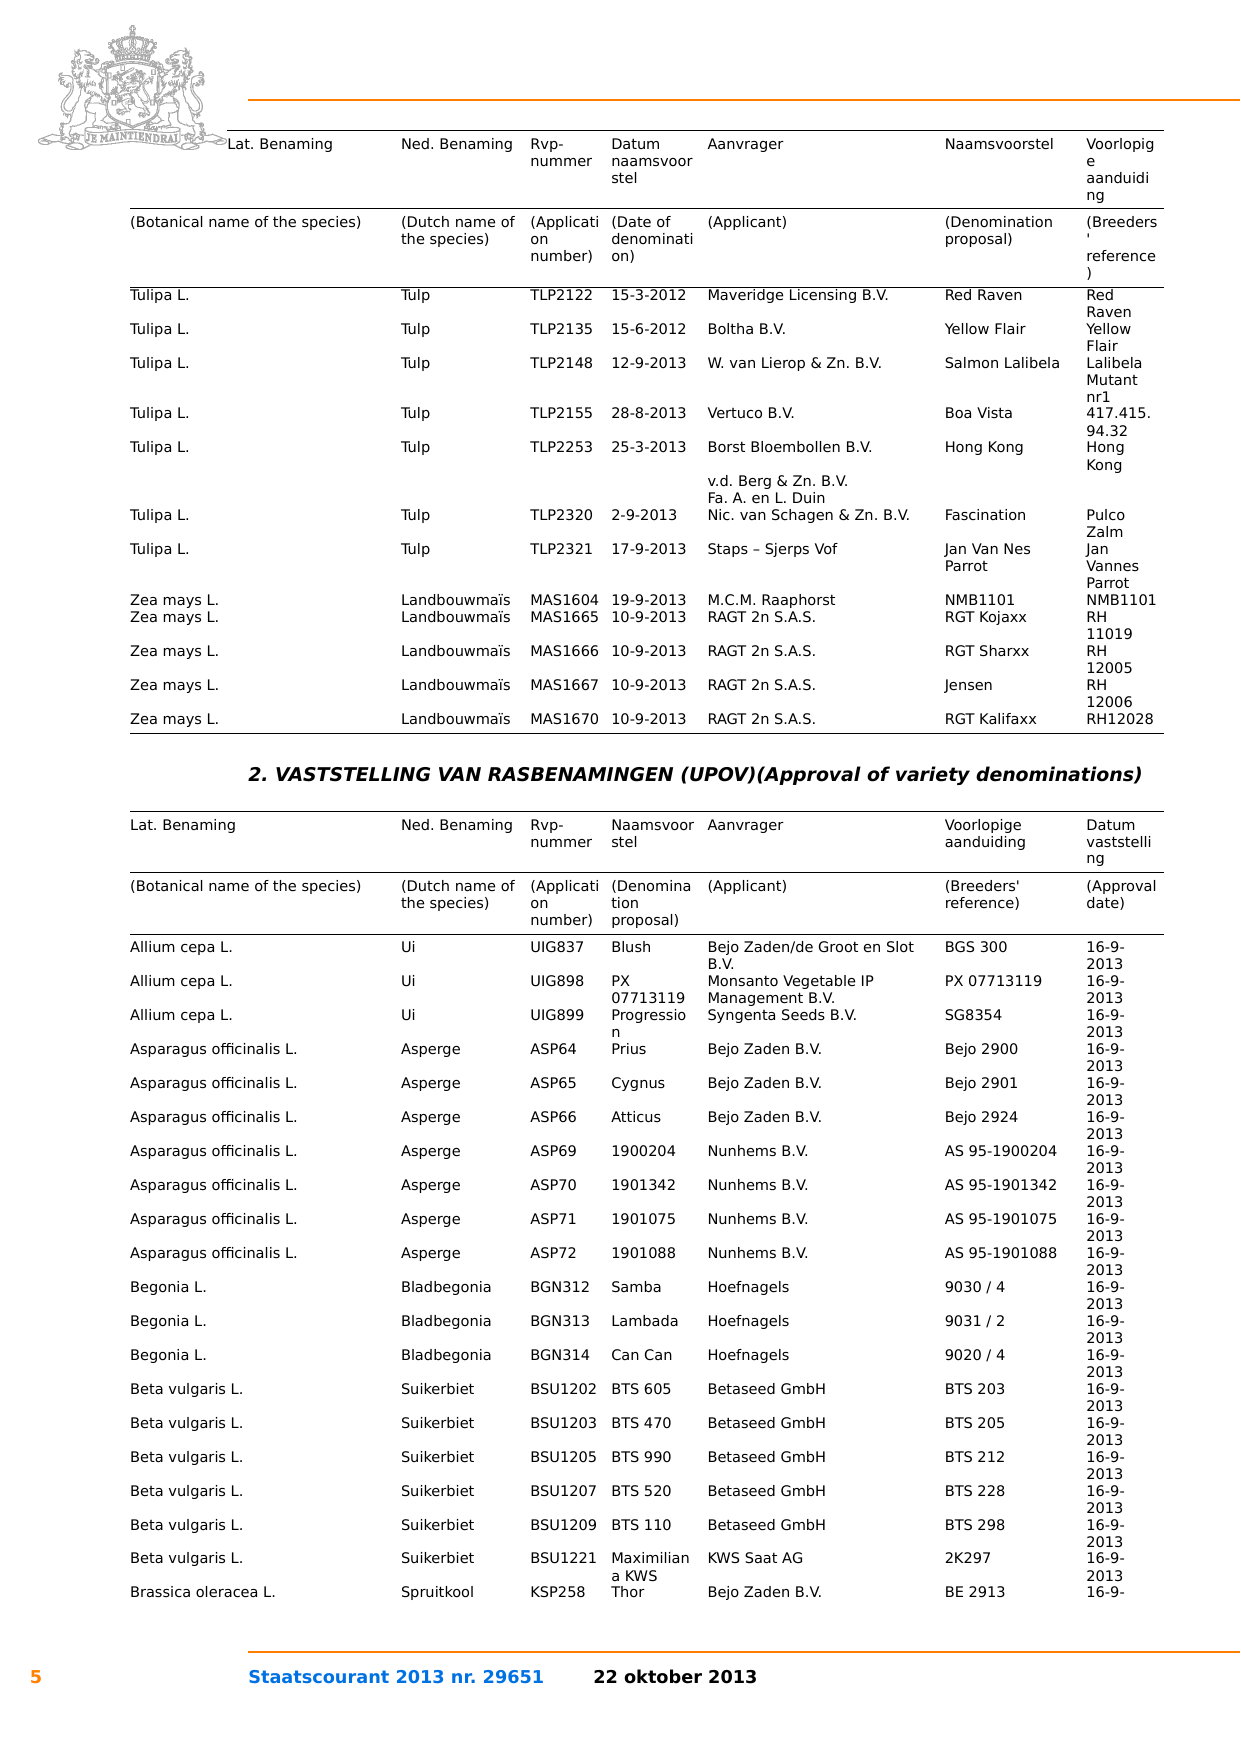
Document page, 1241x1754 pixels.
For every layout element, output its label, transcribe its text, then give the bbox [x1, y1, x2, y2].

table_cell BTS 470 [605, 1415, 701, 1448]
table_cell Beta vulgaris L. [130, 1516, 395, 1550]
table_cell Asperge [395, 1075, 524, 1109]
table_cell 25-3-2013 [605, 439, 701, 473]
table_cell TLP2321 [524, 541, 605, 592]
table_header Aanvrager [701, 131, 938, 208]
table_cell Betaseed GmbH [701, 1483, 938, 1516]
table_cell Red Raven [1080, 288, 1163, 321]
table_cell BSU1202 [524, 1381, 605, 1414]
table_cell Allium cepa L. [130, 935, 395, 973]
table_cell BGS 300 [939, 935, 1080, 973]
table_cell 1900204 [605, 1143, 701, 1177]
table_cell (Denomination proposal) [605, 873, 701, 933]
table_cell 16-9-2013 [1080, 1347, 1163, 1381]
table_cell BGN313 [524, 1313, 605, 1347]
table_cell BTS 110 [605, 1516, 701, 1550]
table_cell Asparagus officinalis L. [130, 1075, 395, 1109]
table_cell RGT Kalifaxx [939, 711, 1080, 733]
table_cell 16-9-2013 [1080, 935, 1163, 973]
table_cell Lalibela Mutant nr1 [1080, 355, 1163, 405]
table_cell (Denomination proposal) [939, 209, 1080, 287]
table_cell Hong Kong [1080, 439, 1163, 473]
table_cell Nic. van Schagen & Zn. B.V. [701, 507, 938, 541]
table_cell Beta vulgaris L. [130, 1381, 395, 1414]
table_cell Bejo Zaden B.V. [701, 1584, 938, 1601]
table_cell Betaseed GmbH [701, 1449, 938, 1482]
table_cell TLP2155 [524, 405, 605, 439]
table_cell [130, 473, 395, 490]
table_cell BSU1205 [524, 1449, 605, 1482]
table_cell Nunhems B.V. [701, 1177, 938, 1211]
table_cell Tulp [395, 405, 524, 439]
table_header Ned. Benaming [395, 812, 524, 872]
table_cell UIG837 [524, 935, 605, 973]
table_cell ASP71 [524, 1211, 605, 1245]
table_cell Landbouwmaïs [395, 592, 524, 609]
table_cell (Approval date) [1080, 873, 1163, 933]
table_cell ASP65 [524, 1075, 605, 1109]
table_cell Asperge [395, 1143, 524, 1177]
table_cell Asparagus officinalis L. [130, 1177, 395, 1211]
table_cell 10-9-2013 [605, 711, 701, 733]
table_cell 10-9-2013 [605, 609, 701, 643]
table_cell ASP66 [524, 1109, 605, 1143]
table_cell Fa. A. en L. Duin [701, 490, 938, 507]
table_cell NMB1101 [1080, 592, 1163, 609]
table_cell AS 95-1901342 [939, 1177, 1080, 1211]
table_cell [130, 490, 395, 507]
table_cell Begonia L. [130, 1279, 395, 1313]
table_cell UIG899 [524, 1007, 605, 1041]
table_cell Landbouwmaïs [395, 711, 524, 733]
table_cell MAS1667 [524, 677, 605, 711]
table_cell [939, 490, 1080, 507]
table_cell RAGT 2n S.A.S. [701, 643, 938, 677]
table_cell RH 12005 [1080, 643, 1163, 677]
table_cell [605, 473, 701, 490]
table_cell 15-3-2012 [605, 288, 701, 321]
table_cell BTS 605 [605, 1381, 701, 1414]
table_cell BTS 990 [605, 1449, 701, 1482]
table_cell MAS1666 [524, 643, 605, 677]
table_cell TLP2135 [524, 321, 605, 354]
table_cell Hoefnagels [701, 1313, 938, 1347]
table_cell TLP2253 [524, 439, 605, 473]
table_cell [605, 490, 701, 507]
table_cell Atticus [605, 1109, 701, 1143]
table_cell BTS 298 [939, 1516, 1080, 1550]
table_cell Boltha B.V. [701, 321, 938, 354]
table_cell 16-9-2013 [1080, 1516, 1163, 1550]
table_cell Vertuco B.V. [701, 405, 938, 439]
table_cell 19-9-2013 [605, 592, 701, 609]
table_cell Staps – Sjerps Vof [701, 541, 938, 592]
table_cell RAGT 2n S.A.S. [701, 609, 938, 643]
table_cell 16-9-2013 [1080, 1415, 1163, 1448]
table_cell Begonia L. [130, 1313, 395, 1347]
table_cell Spruitkool [395, 1584, 524, 1601]
table_cell Bejo Zaden B.V. [701, 1075, 938, 1109]
table_cell 16-9-2013 [1080, 1550, 1163, 1584]
table_cell (Application number) [524, 873, 605, 933]
table_cell Tulipa L. [130, 507, 395, 541]
table_header Lat. Benaming [130, 812, 395, 872]
table_cell W. van Lierop & Zn. B.V. [701, 355, 938, 405]
table_cell [1080, 490, 1163, 507]
table_cell Ui [395, 1007, 524, 1041]
table_cell Red Raven [939, 288, 1080, 321]
table_cell ASP70 [524, 1177, 605, 1211]
table_cell RGT Kojaxx [939, 609, 1080, 643]
table_cell NMB1101 [939, 592, 1080, 609]
table_cell RH12028 [1080, 711, 1163, 733]
table_cell 16-9- [1080, 1584, 1163, 1601]
table_cell 16-9-2013 [1080, 1381, 1163, 1414]
table_cell PX 07713119 [939, 973, 1080, 1007]
table_cell Betaseed GmbH [701, 1381, 938, 1414]
table_cell [524, 490, 605, 507]
table_header Ned. Benaming [395, 131, 524, 208]
table_cell 2K297 [939, 1550, 1080, 1584]
table_cell Tulp [395, 321, 524, 354]
table_cell Suikerbiet [395, 1483, 524, 1516]
table_cell [939, 473, 1080, 490]
table_cell 16-9-2013 [1080, 1313, 1163, 1347]
table_header Voorlopige aanduiding [939, 812, 1080, 872]
table_cell [395, 490, 524, 507]
table_cell BSU1221 [524, 1550, 605, 1584]
table_cell 16-9-2013 [1080, 1041, 1163, 1075]
table_header Datum vaststelling [1080, 812, 1163, 872]
table_cell BTS 205 [939, 1415, 1080, 1448]
table_cell [1080, 473, 1163, 490]
table_cell Jan Vannes Parrot [1080, 541, 1163, 592]
table_cell Yellow Flair [1080, 321, 1163, 354]
table_cell Asperge [395, 1245, 524, 1279]
table_cell 16-9-2013 [1080, 1449, 1163, 1482]
table_cell (Botanical name of the species) [130, 209, 395, 287]
table_cell Syngenta Seeds B.V. [701, 1007, 938, 1041]
table_cell Betaseed GmbH [701, 1516, 938, 1550]
table_cell 12-9-2013 [605, 355, 701, 405]
table_cell Nunhems B.V. [701, 1245, 938, 1279]
table_cell Tulp [395, 355, 524, 405]
table_cell Suikerbiet [395, 1550, 524, 1584]
table_cell Hoefnagels [701, 1279, 938, 1313]
table_cell 9031 / 2 [939, 1313, 1080, 1347]
table_cell Hong Kong [939, 439, 1080, 473]
table_cell Bejo Zaden B.V. [701, 1041, 938, 1075]
table_cell (Application number) [524, 209, 605, 287]
table_cell Blush [605, 935, 701, 973]
table_cell Lambada [605, 1313, 701, 1347]
table_cell Tulp [395, 288, 524, 321]
table_cell Thor [605, 1584, 701, 1601]
table_header Datum naamsvoorstel [605, 131, 701, 208]
table_cell Asparagus officinalis L. [130, 1041, 395, 1075]
table_cell [395, 473, 524, 490]
table_cell Beta vulgaris L. [130, 1449, 395, 1482]
table_cell Monsanto Vegetable IP Management B.V. [701, 973, 938, 1007]
table_cell Zea mays L. [130, 609, 395, 643]
table_cell 10-9-2013 [605, 643, 701, 677]
table_cell TLP2320 [524, 507, 605, 541]
table_cell ASP69 [524, 1143, 605, 1177]
table_cell 2-9-2013 [605, 507, 701, 541]
table_cell (Applicant) [701, 209, 938, 287]
table_cell 15-6-2012 [605, 321, 701, 354]
table_cell 16-9-2013 [1080, 1075, 1163, 1109]
table_cell 16-9-2013 [1080, 1177, 1163, 1211]
table_cell Cygnus [605, 1075, 701, 1109]
table_cell KSP258 [524, 1584, 605, 1601]
table_cell BTS 520 [605, 1483, 701, 1516]
table_cell (Date of denomination) [605, 209, 701, 287]
table_cell Tulipa L. [130, 541, 395, 592]
table_cell RH 12006 [1080, 677, 1163, 711]
picture [38, 25, 227, 150]
table_cell 10-9-2013 [605, 677, 701, 711]
table_cell Tulp [395, 507, 524, 541]
table_cell Pulco Zalm [1080, 507, 1163, 541]
table_cell Suikerbiet [395, 1381, 524, 1414]
table_cell TLP2122 [524, 288, 605, 321]
table_cell Tulipa L. [130, 321, 395, 354]
table_cell Bejo Zaden B.V. [701, 1109, 938, 1143]
table_cell RH 11019 [1080, 609, 1163, 643]
table_cell Allium cepa L. [130, 1007, 395, 1041]
table_cell Bladbegonia [395, 1313, 524, 1347]
table_cell 16-9-2013 [1080, 1483, 1163, 1516]
table_cell Yellow Flair [939, 321, 1080, 354]
table_cell RAGT 2n S.A.S. [701, 677, 938, 711]
table_cell AS 95-1901075 [939, 1211, 1080, 1245]
table_cell Asparagus officinalis L. [130, 1109, 395, 1143]
table_cell Boa Vista [939, 405, 1080, 439]
table_cell (Breeders' reference) [1080, 209, 1163, 287]
table_cell Maximiliana KWS [605, 1550, 701, 1584]
table_cell (Botanical name of the species) [130, 873, 395, 933]
table_cell 16-9-2013 [1080, 1109, 1163, 1143]
table_cell TLP2148 [524, 355, 605, 405]
table_cell 16-9-2013 [1080, 973, 1163, 1007]
table_cell ASP72 [524, 1245, 605, 1279]
table_cell BSU1207 [524, 1483, 605, 1516]
table_cell Zea mays L. [130, 677, 395, 711]
table_cell Tulp [395, 541, 524, 592]
table_cell BGN314 [524, 1347, 605, 1381]
table_cell 417.415.94.32 [1080, 405, 1163, 439]
table_cell Ui [395, 935, 524, 973]
table_cell Borst Bloembollen B.V. [701, 439, 938, 473]
table_cell BTS 203 [939, 1381, 1080, 1414]
table_cell Landbouwmaïs [395, 643, 524, 677]
table_cell Suikerbiet [395, 1449, 524, 1482]
table_cell BGN312 [524, 1279, 605, 1313]
table_cell BTS 228 [939, 1483, 1080, 1516]
table_cell Asparagus officinalis L. [130, 1143, 395, 1177]
table_cell Asperge [395, 1041, 524, 1075]
table_cell Landbouwmaïs [395, 677, 524, 711]
table_cell 16-9-2013 [1080, 1211, 1163, 1245]
table_cell 16-9-2013 [1080, 1279, 1163, 1313]
table_cell BSU1209 [524, 1516, 605, 1550]
table_cell 1901088 [605, 1245, 701, 1279]
table_cell Prius [605, 1041, 701, 1075]
table_cell Betaseed GmbH [701, 1415, 938, 1448]
table_cell Fascination [939, 507, 1080, 541]
table_cell 17-9-2013 [605, 541, 701, 592]
table_cell Suikerbiet [395, 1516, 524, 1550]
table_cell Jensen [939, 677, 1080, 711]
table_cell MAS1604 [524, 592, 605, 609]
table_cell M.C.M. Raaphorst [701, 592, 938, 609]
table_cell Asperge [395, 1109, 524, 1143]
table_cell Brassica oleracea L. [130, 1584, 395, 1601]
table_cell Allium cepa L. [130, 973, 395, 1007]
table_cell Bejo 2924 [939, 1109, 1080, 1143]
table_cell [524, 473, 605, 490]
table_cell Beta vulgaris L. [130, 1550, 395, 1584]
table_cell v.d. Berg & Zn. B.V. [701, 473, 938, 490]
table_cell Zea mays L. [130, 643, 395, 677]
table_cell Asparagus officinalis L. [130, 1211, 395, 1245]
table_cell (Breeders' reference) [939, 873, 1080, 933]
table_cell Nunhems B.V. [701, 1143, 938, 1177]
table_cell 28-8-2013 [605, 405, 701, 439]
table_cell MAS1670 [524, 711, 605, 733]
table_cell Bladbegonia [395, 1279, 524, 1313]
table_cell Can Can [605, 1347, 701, 1381]
table_cell Hoefnagels [701, 1347, 938, 1381]
table_cell Bejo 2900 [939, 1041, 1080, 1075]
table_header Naamsvoorstel [605, 812, 701, 872]
table_cell Asperge [395, 1211, 524, 1245]
table_cell Landbouwmaïs [395, 609, 524, 643]
table_cell Progression [605, 1007, 701, 1041]
table_header Naamsvoorstel [939, 131, 1080, 208]
table_cell 1901075 [605, 1211, 701, 1245]
table_cell Maveridge Licensing B.V. [701, 288, 938, 321]
subtitle 2. VASTSTELLING VAN RASBENAMINGEN (UPOV)(Approval of variety denominations) [248, 764, 1163, 786]
table_cell Samba [605, 1279, 701, 1313]
table_cell Salmon Lalibela [939, 355, 1080, 405]
table_cell BTS 212 [939, 1449, 1080, 1482]
table_cell Bladbegonia [395, 1347, 524, 1381]
table_cell Zea mays L. [130, 592, 395, 609]
table_cell SG8354 [939, 1007, 1080, 1041]
table_header Rvp-nummer [524, 131, 605, 208]
table_cell (Dutch name of the species) [395, 873, 524, 933]
table_cell MAS1665 [524, 609, 605, 643]
table_header Aanvrager [701, 812, 938, 872]
table_cell (Dutch name of the species) [395, 209, 524, 287]
table_cell BSU1203 [524, 1415, 605, 1448]
table_cell Suikerbiet [395, 1415, 524, 1448]
table_cell 1901342 [605, 1177, 701, 1211]
table_cell UIG898 [524, 973, 605, 1007]
table_cell PX 07713119 [605, 973, 701, 1007]
table_cell Beta vulgaris L. [130, 1483, 395, 1516]
table_cell 9020 / 4 [939, 1347, 1080, 1381]
table_cell Begonia L. [130, 1347, 395, 1381]
table_cell Tulipa L. [130, 439, 395, 473]
table_cell Asperge [395, 1177, 524, 1211]
table_header Lat. Benaming [130, 131, 395, 208]
table_cell Tulp [395, 439, 524, 473]
table_cell 9030 / 4 [939, 1279, 1080, 1313]
table_cell AS 95-1900204 [939, 1143, 1080, 1177]
table_cell Beta vulgaris L. [130, 1415, 395, 1448]
table_cell ASP64 [524, 1041, 605, 1075]
table_cell 16-9-2013 [1080, 1143, 1163, 1177]
table_header Rvp-nummer [524, 812, 605, 872]
table_cell Zea mays L. [130, 711, 395, 733]
table_cell 16-9-2013 [1080, 1245, 1163, 1279]
table_cell Ui [395, 973, 524, 1007]
table_cell BE 2913 [939, 1584, 1080, 1601]
table_cell 16-9-2013 [1080, 1007, 1163, 1041]
table_cell Bejo Zaden/de Groot en Slot B.V. [701, 935, 938, 973]
table_cell Jan Van Nes Parrot [939, 541, 1080, 592]
table_header Voorlopige aanduiding [1080, 131, 1163, 208]
table_cell RAGT 2n S.A.S. [701, 711, 938, 733]
table_cell Tulipa L. [130, 405, 395, 439]
table_cell Bejo 2901 [939, 1075, 1080, 1109]
table_cell Tulipa L. [130, 355, 395, 405]
table_cell (Applicant) [701, 873, 938, 933]
table_cell Asparagus officinalis L. [130, 1245, 395, 1279]
table_cell AS 95-1901088 [939, 1245, 1080, 1279]
table_cell Tulipa L. [130, 288, 395, 321]
table_cell KWS Saat AG [701, 1550, 938, 1584]
table_cell RGT Sharxx [939, 643, 1080, 677]
table_cell Nunhems B.V. [701, 1211, 938, 1245]
